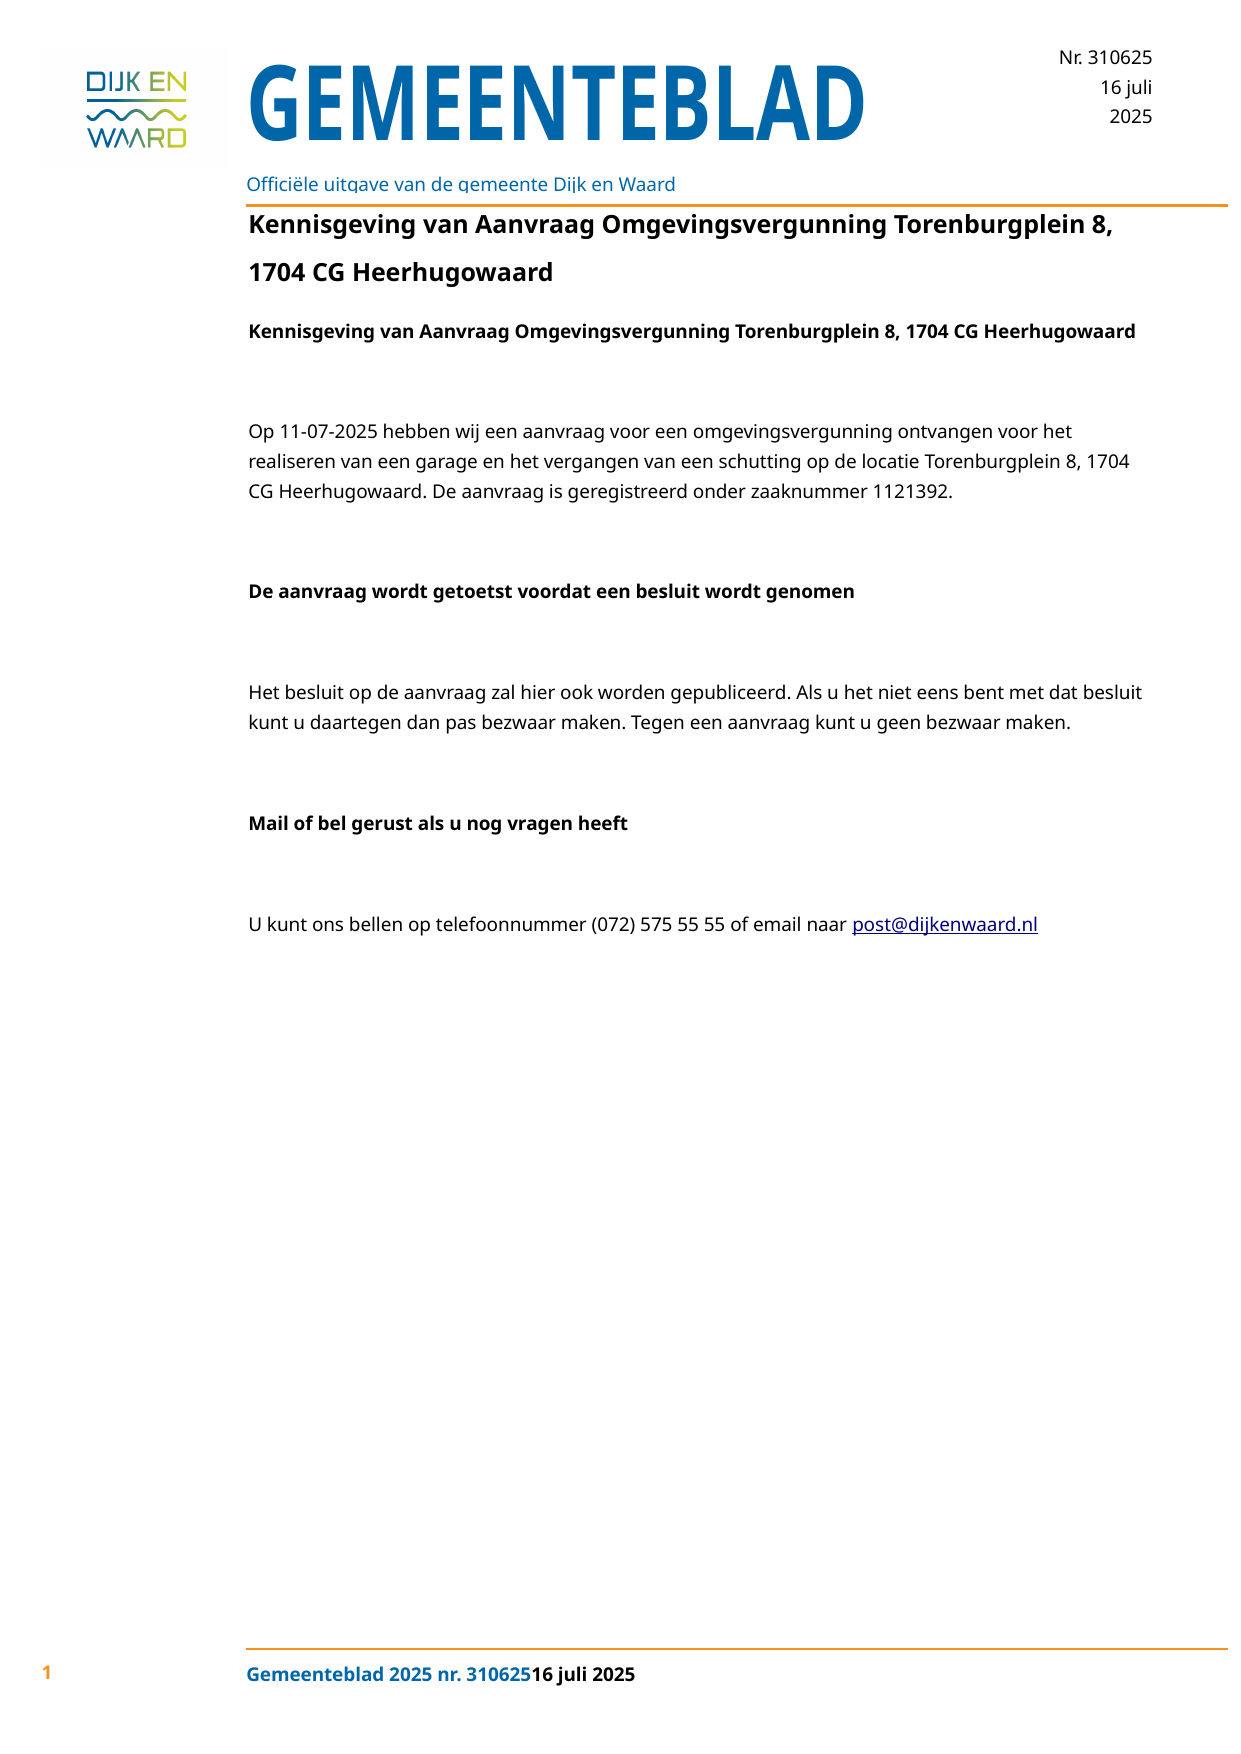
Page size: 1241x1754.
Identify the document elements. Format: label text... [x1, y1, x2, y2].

text Het besluit op de aanvraag zal hier ook worden gepubliceerd. Als u het niet eens bent met dat besluit kunt u daartegen dan pas bezwaar maken. Tegen een aanvraag kunt u geen bezwaar maken. [248, 679, 1152, 735]
text De aanvraag wordt getoetst voordat een besluit wordt genomen [248, 579, 1152, 604]
text Kennisgeving van Aanvraag Omgevingsvergunning Torenburgplein 8, 1704 CG Heerhugowaard [248, 318, 1152, 344]
text Op 11-07-2025 hebben wij een aanvraag voor een omgevingsvergunning ontvangen voor het realiseren van een garage en het vergangen van een schutting op de locatie Torenburgplein 8, 1704 CG Heerhugowaard. De aanvraag is geregistreerd onder zaaknummer 1121392. [248, 419, 1152, 504]
picture [41, 47, 231, 172]
text U kunt ons bellen op telefoonnummer (072) 575 55 55 of email naar post@dijkenwaard.nl [248, 911, 1152, 937]
text Mail of bel gerust als u nog vragen heeft [248, 810, 1152, 836]
text Kennisgeving van Aanvraag Omgevingsvergunning Torenburgplein 8, 1704 CG Heerhugowaard [248, 207, 1152, 288]
